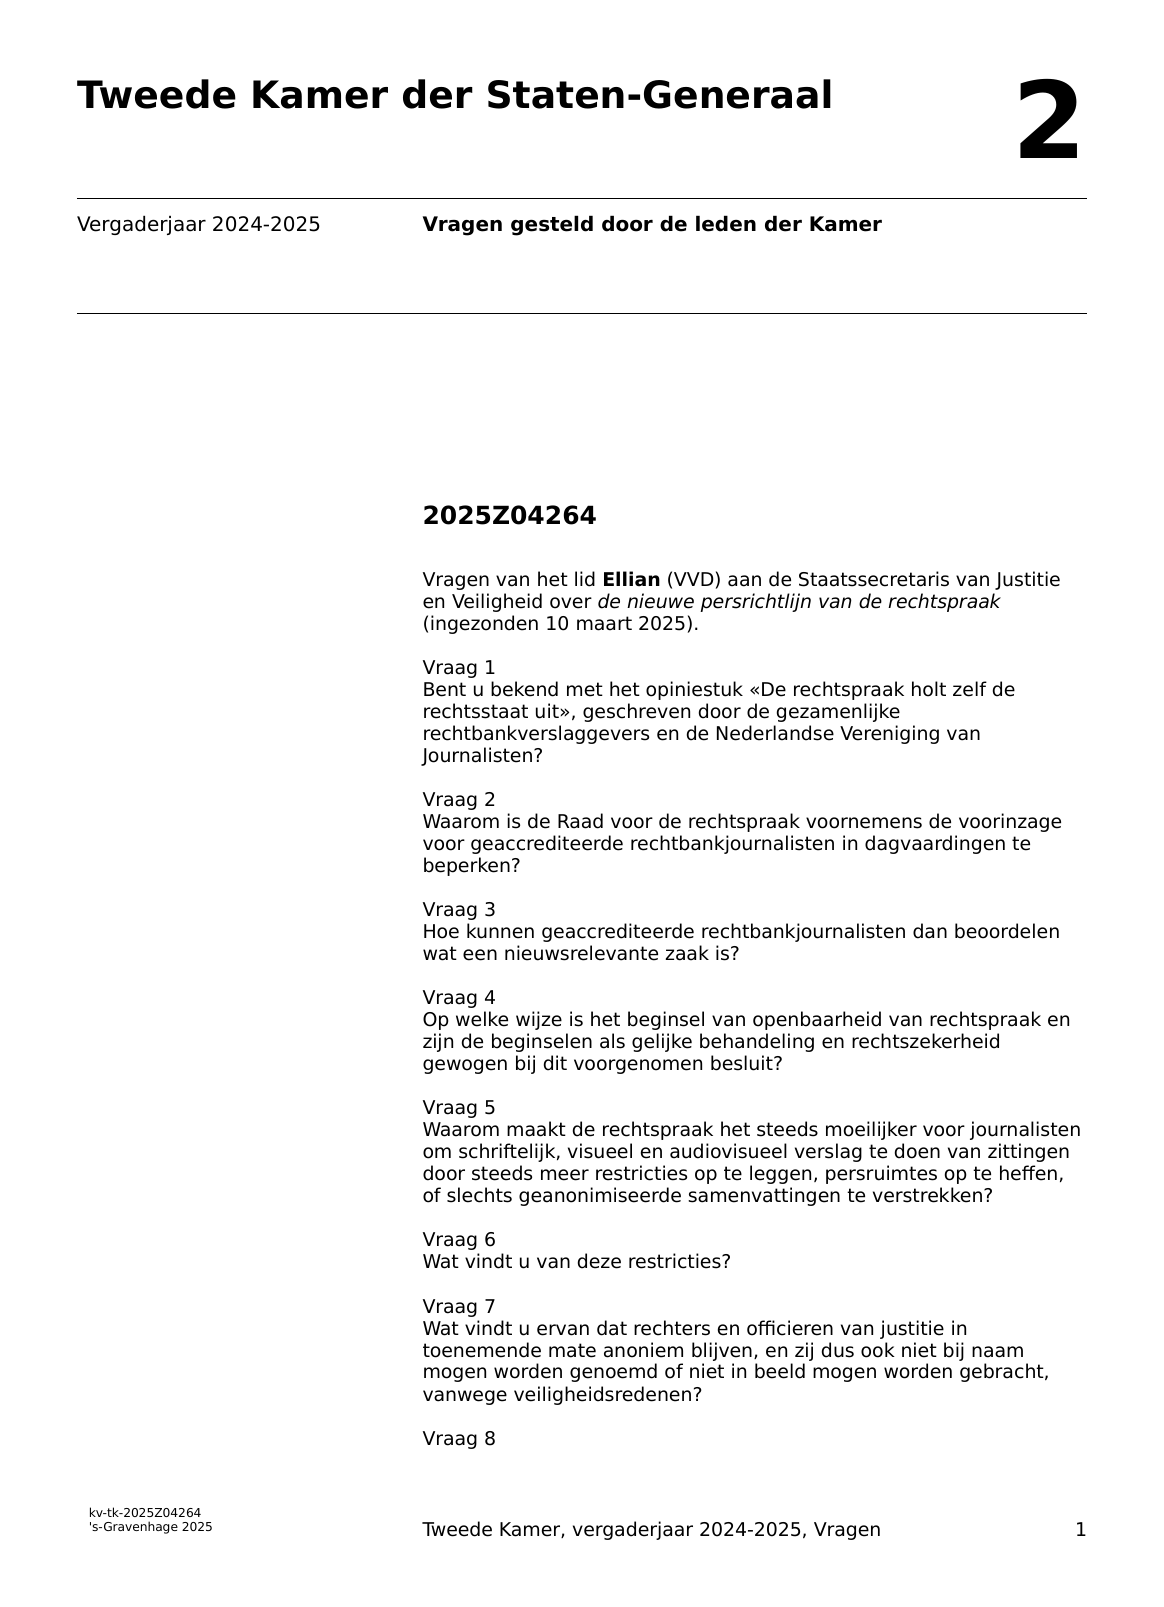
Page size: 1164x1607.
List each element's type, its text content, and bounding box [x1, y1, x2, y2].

text Vraag 2 [422, 789, 1087, 811]
text kv-tk-2025Z04264 [88, 1506, 323, 1520]
text Vraag 4 [422, 987, 1087, 1009]
text Hoe kunnen geaccrediteerde rechtbankjournalisten dan beoordelen wat een nieuwsrelevante zaak is? [422, 921, 1087, 965]
text Waarom is de Raad voor de rechtspraak voornemens de voorinzage voor geaccrediteerde rechtbankjournalisten in dagvaardingen te beperken? [422, 811, 1087, 877]
table_cell Vragen gesteld door de leden der Kamer [422, 199, 1087, 313]
text Vraag 7 [422, 1296, 1087, 1317]
table_cell Vergaderjaar 2024-2025 [77, 199, 422, 313]
text Op welke wijze is het beginsel van openbaarheid van rechtspraak en zijn de beginselen als gelijke behandeling en rechtszekerheid gewogen bij dit voorgenomen besluit? [422, 1009, 1087, 1075]
text Vraag 5 [422, 1097, 1087, 1119]
text Vraag 3 [422, 899, 1087, 921]
text 's-Gravenhage 2025 [88, 1520, 323, 1534]
text 2025Z04264 [422, 501, 1087, 531]
text Vragen van het lid Ellian (VVD) aan de Staatssecretaris van Justitie en Veiligheid over de nieuwe persrichtlijn van de rechtspraak (ingezonden 10 maart 2025). [422, 569, 1087, 635]
table_header 2 [886, 59, 1087, 198]
text Wat vindt u ervan dat rechters en officieren van justitie in toenemende mate anoniem blijven, en zij dus ook niet bij naam mogen worden genoemd of niet in beeld mogen worden gebracht, vanwege veiligheidsredenen? [422, 1317, 1087, 1405]
text Vraag 1 [422, 657, 1087, 679]
text Vraag 6 [422, 1229, 1087, 1251]
text Waarom maakt de rechtspraak het steeds moeilijker voor journalisten om schriftelijk, visueel en audiovisueel verslag te doen van zittingen door steeds meer restricties op te leggen, persruimtes op te heffen, of slechts geanonimiseerde samenvattingen te verstrekken? [422, 1119, 1087, 1207]
text Bent u bekend met het opiniestuk «De rechtspraak holt zelf de rechtsstaat uit», geschreven door de gezamenlijke rechtbankverslaggevers en de Nederlandse Vereniging van Journalisten? [422, 679, 1087, 767]
text Wat vindt u van deze restricties? [422, 1251, 1087, 1273]
text Vraag 8 [422, 1428, 1087, 1449]
table_header Tweede Kamer der Staten-Generaal [77, 59, 886, 198]
